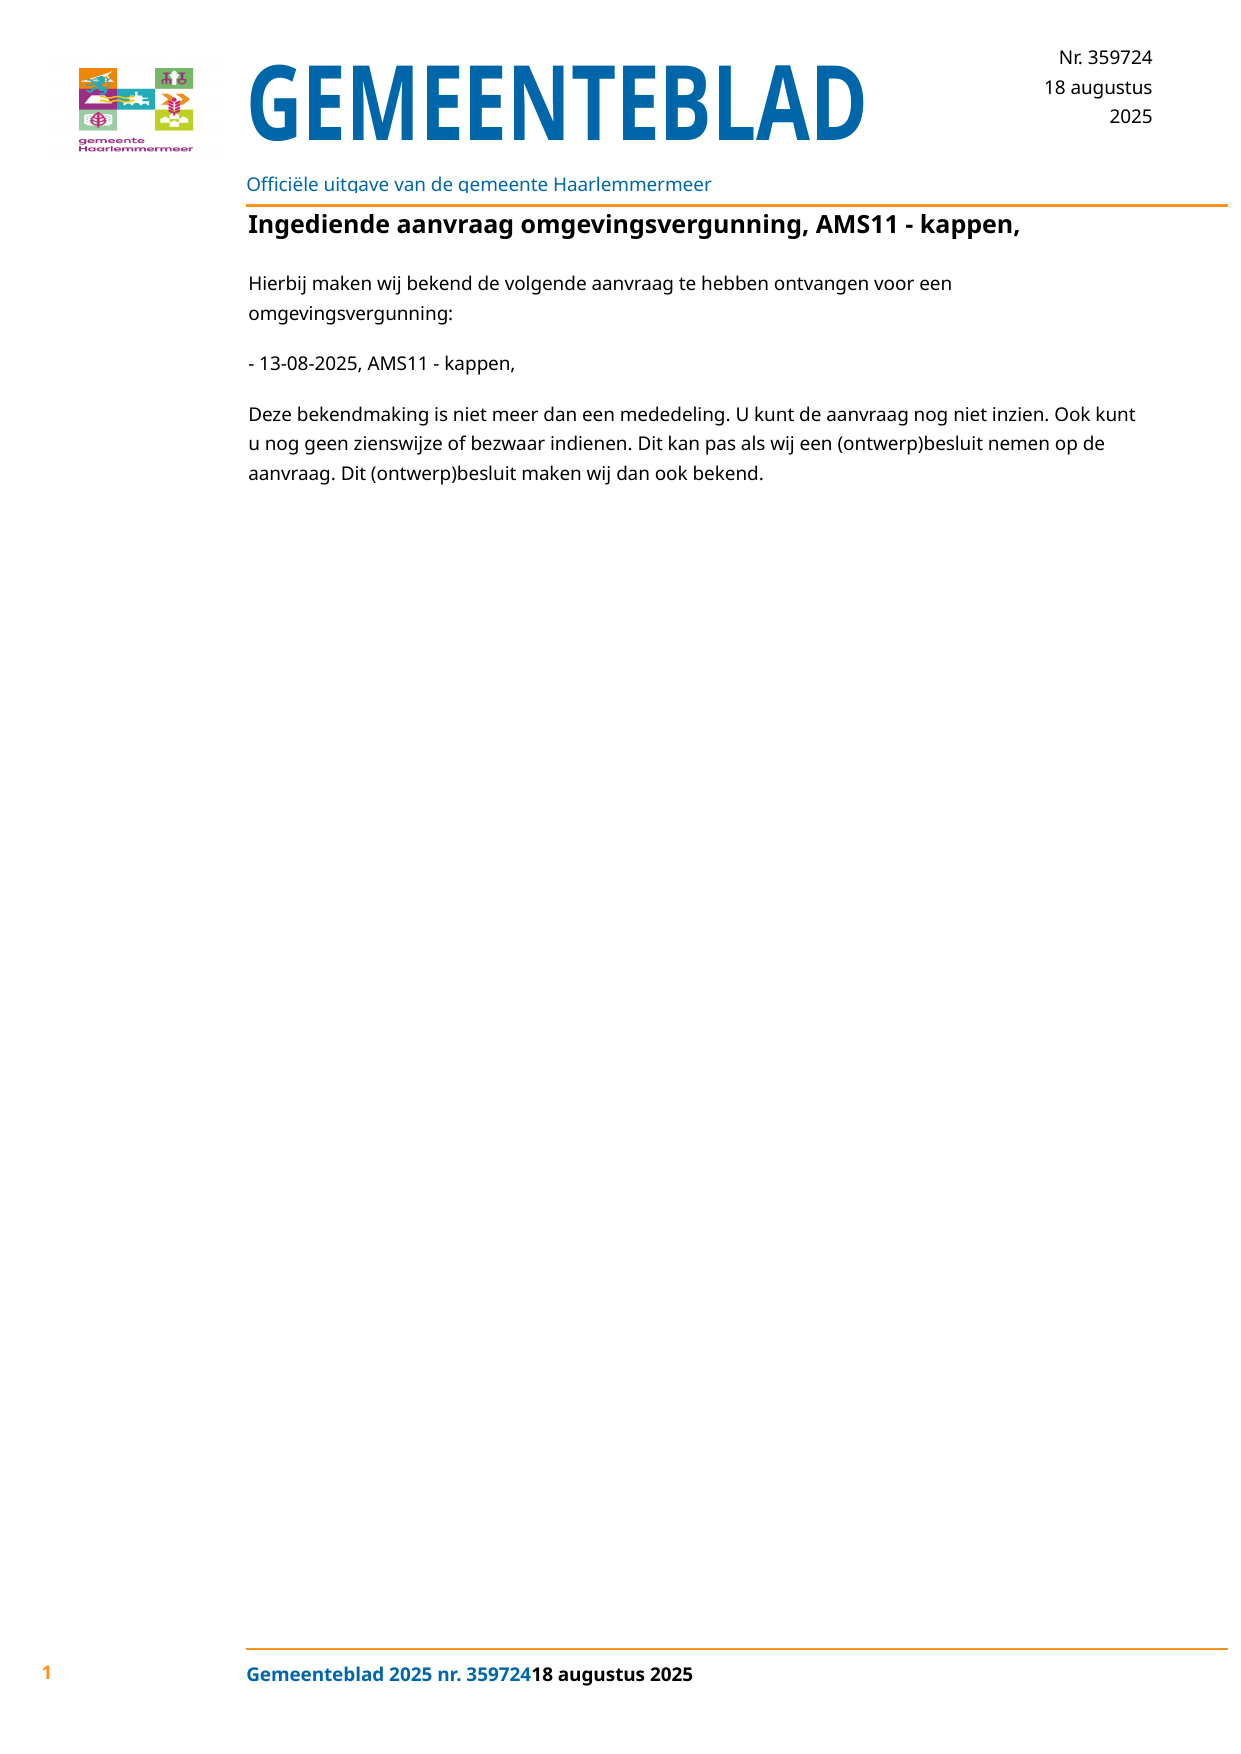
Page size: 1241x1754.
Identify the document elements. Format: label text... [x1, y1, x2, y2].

text Deze bekendmaking is niet meer dan een mededeling. U kunt de aanvraag nog niet inzien. Ook kunt u nog geen zienswijze of bezwaar indienen. Dit kan pas als wij een (ontwerp)besluit nemen op de aanvraag. Dit (ontwerp)besluit maken wij dan ook bekend. [248, 401, 1152, 486]
picture [41, 47, 231, 172]
text Hierbij maken wij bekend de volgende aanvraag te hebben ontvangen voor een omgevingsvergunning: [248, 270, 1152, 326]
text - 13-08-2025, AMS11 - kappen, [248, 350, 1152, 376]
text Ingediende aanvraag omgevingsvergunning, AMS11 - kappen, [248, 207, 1152, 241]
